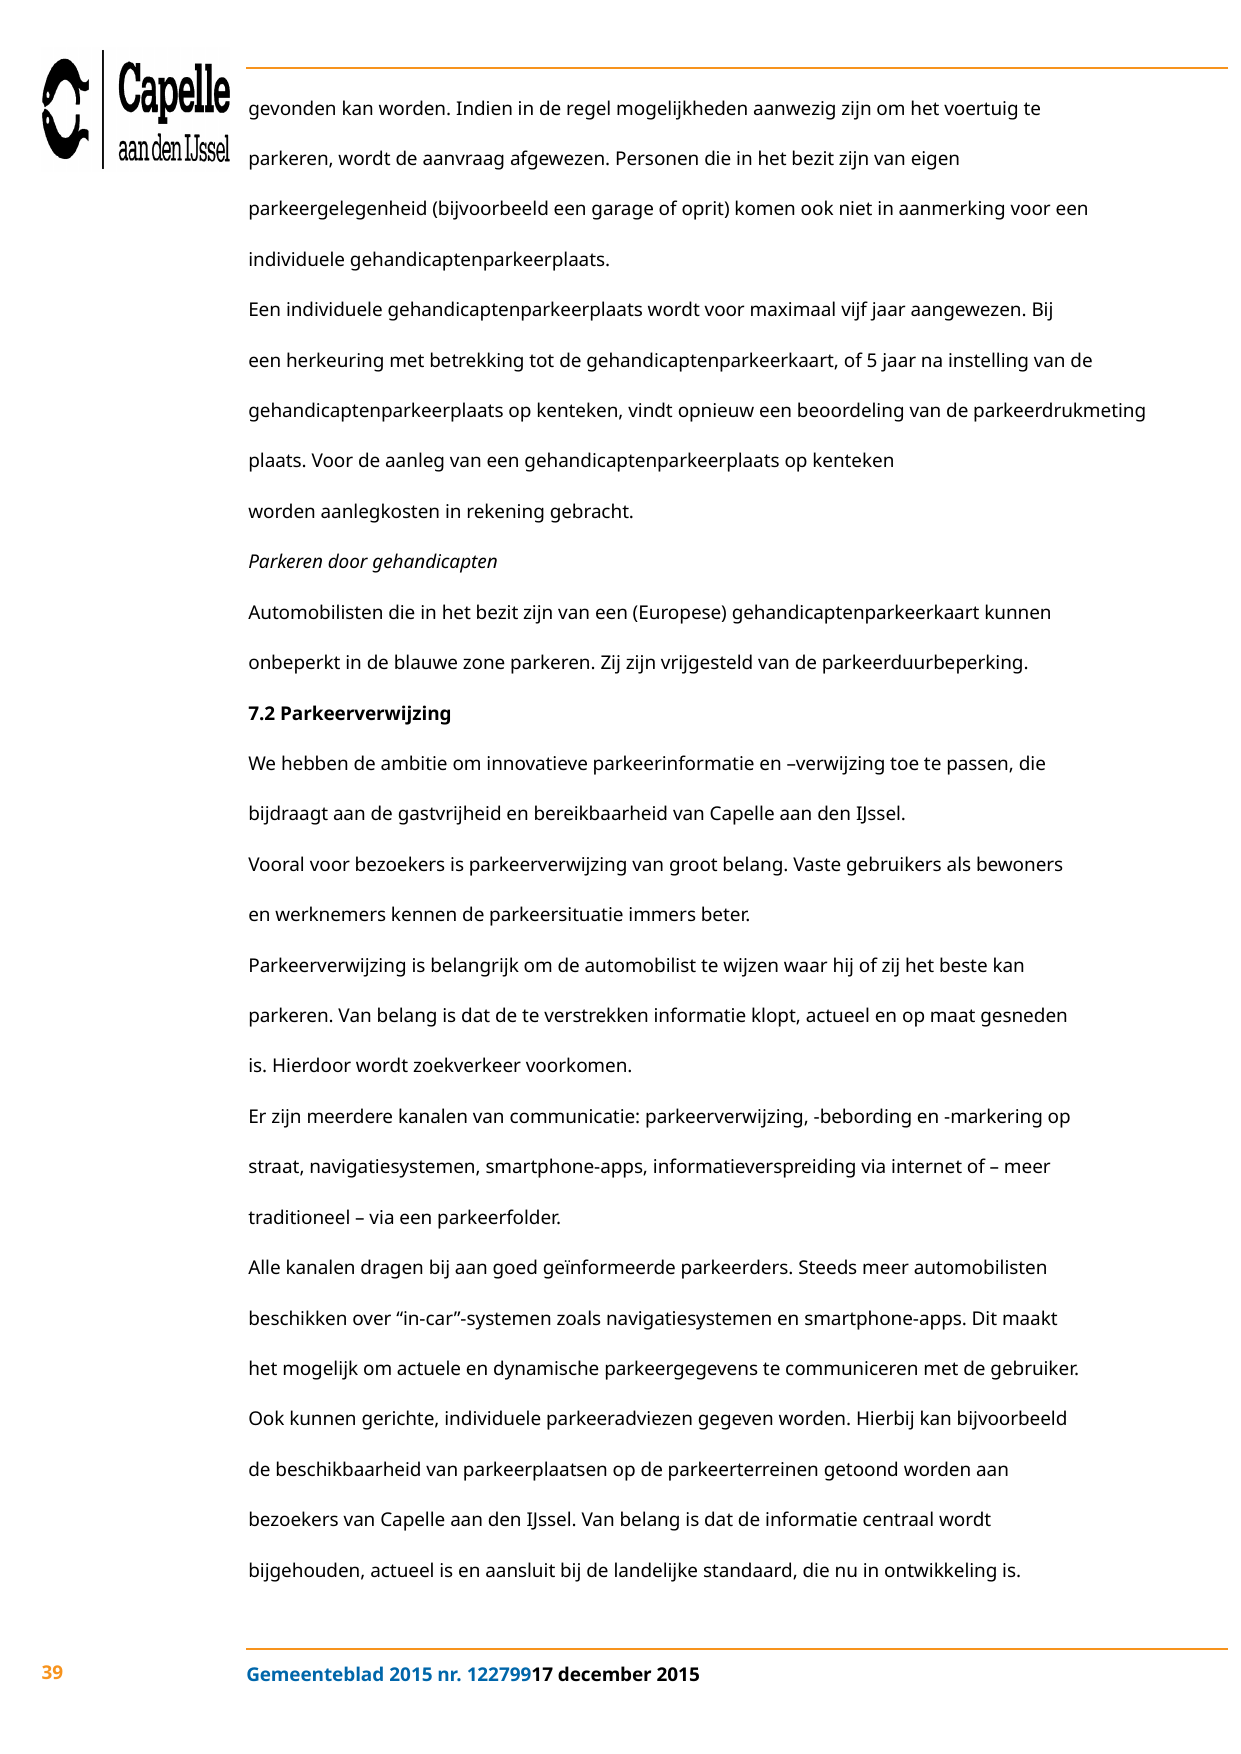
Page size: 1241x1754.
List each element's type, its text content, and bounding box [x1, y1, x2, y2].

text Er zijn meerdere kanalen van communicatie: parkeerverwijzing, -bebording en -markering op [248, 1103, 1152, 1129]
text Automobilisten die in het bezit zijn van een (Europese) gehandicaptenparkeerkaart kunnen [248, 599, 1152, 625]
text een herkeuring met betrekking tot de gehandicaptenparkeerkaart, of 5 jaar na instelling van de [248, 347, 1152, 373]
text worden aanlegkosten in rekening gebracht. [248, 498, 1152, 524]
text Een individuele gehandicaptenparkeerplaats wordt voor maximaal vijf jaar aangewezen. Bij [248, 296, 1152, 322]
text parkeren. Van belang is dat de te verstrekken informatie klopt, actueel en op maat gesneden [248, 1002, 1152, 1028]
text de beschikbaarheid van parkeerplaatsen op de parkeerterreinen getoond worden aan [248, 1456, 1152, 1482]
text is. Hierdoor wordt zoekverkeer voorkomen. [248, 1053, 1152, 1078]
picture [41, 47, 231, 172]
text bijgehouden, actueel is en aansluit bij de landelijke standaard, die nu in ontwikkeling is. [248, 1557, 1152, 1583]
text en werknemers kennen de parkeersituatie immers beter. [248, 901, 1152, 927]
text onbeperkt in de blauwe zone parkeren. Zij zijn vrijgesteld van de parkeerduurbeperking. [248, 649, 1152, 675]
text gehandicaptenparkeerplaats op kenteken, vindt opnieuw een beoordeling van de parkeerdrukmeting [248, 397, 1152, 423]
text plaats. Voor de aanleg van een gehandicaptenparkeerplaats op kenteken [248, 448, 1152, 473]
text het mogelijk om actuele en dynamische parkeergegevens te communiceren met de gebruiker. [248, 1355, 1152, 1381]
text bezoekers van Capelle aan den IJssel. Van belang is dat de informatie centraal wordt [248, 1506, 1152, 1532]
text bijdraagt aan de gastvrijheid en bereikbaarheid van Capelle aan den IJssel. [248, 801, 1152, 826]
text traditioneel – via een parkeerfolder. [248, 1204, 1152, 1230]
text Ook kunnen gerichte, individuele parkeeradviezen gegeven worden. Hierbij kan bijvoorbeeld [248, 1406, 1152, 1431]
text Parkeren door gehandicapten [248, 548, 1152, 574]
text beschikken over “in-car”-systemen zoals navigatiesystemen en smartphone-apps. Dit maakt [248, 1305, 1152, 1331]
text Alle kanalen dragen bij aan goed geïnformeerde parkeerders. Steeds meer automobilisten [248, 1254, 1152, 1280]
text Parkeerverwijzing is belangrijk om de automobilist te wijzen waar hij of zij het beste kan [248, 952, 1152, 978]
text We hebben de ambitie om innovatieve parkeerinformatie en –verwijzing toe te passen, die [248, 750, 1152, 776]
text straat, navigatiesystemen, smartphone-apps, informatieverspreiding via internet of – meer [248, 1153, 1152, 1179]
text parkeergelegenheid (bijvoorbeeld een garage of oprit) komen ook niet in aanmerking voor een [248, 196, 1152, 221]
text gevonden kan worden. Indien in de regel mogelijkheden aanwezig zijn om het voertuig te [248, 95, 1152, 121]
text Vooral voor bezoekers is parkeerverwijzing van groot belang. Vaste gebruikers als bewoners [248, 851, 1152, 877]
text individuele gehandicaptenparkeerplaats. [248, 246, 1152, 272]
text 7.2 Parkeerverwijzing [248, 700, 1152, 726]
text parkeren, wordt de aanvraag afgewezen. Personen die in het bezit zijn van eigen [248, 145, 1152, 171]
